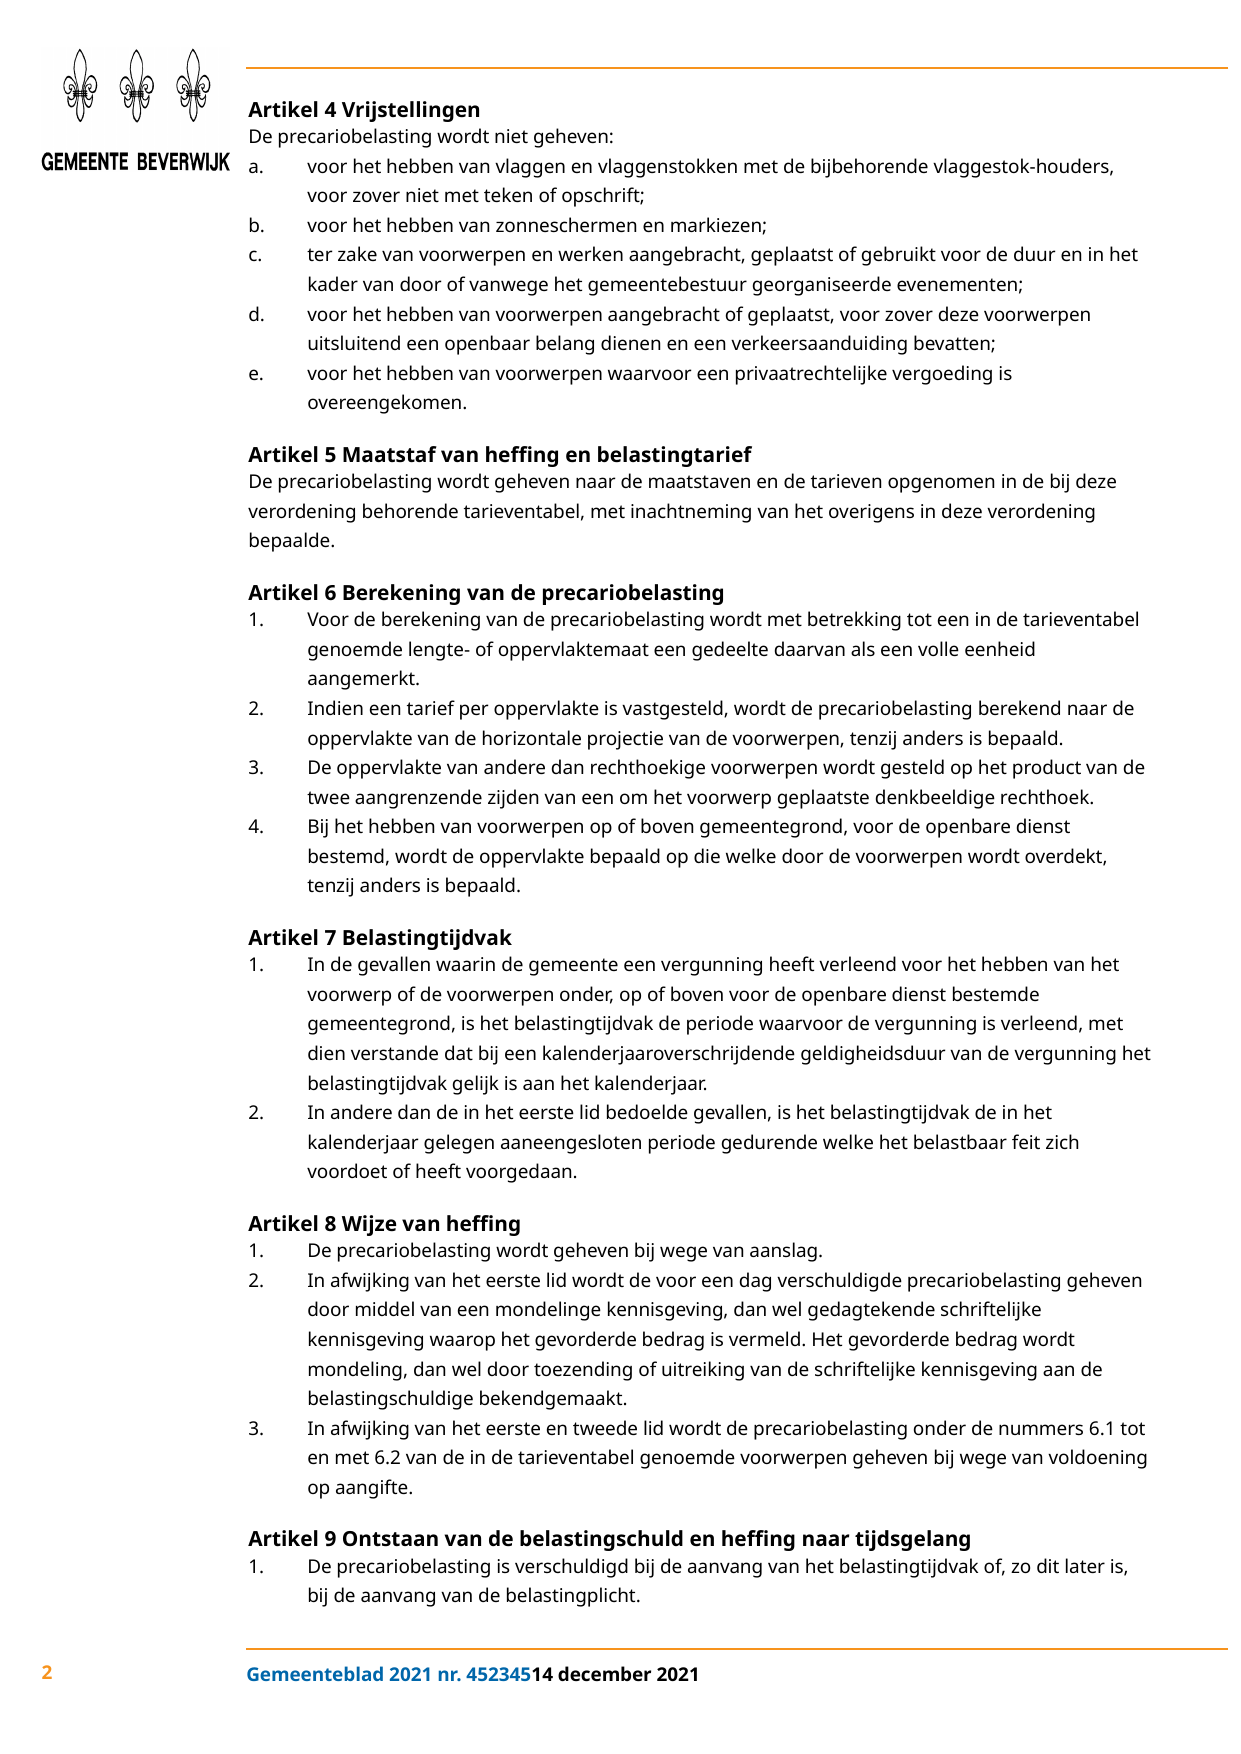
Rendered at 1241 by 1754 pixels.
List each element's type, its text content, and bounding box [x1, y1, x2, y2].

text Artikel 4 Vrijstellingen [248, 95, 1152, 123]
list Voor de berekening van de precariobelasting wordt met betrekking tot een in de tarieventabel genoemde lengte- of oppervlaktemaat een gedeelte daarvan als een volle eenheid aangemerkt. [248, 606, 1152, 691]
list De precariobelasting wordt geheven bij wege van aanslag. [248, 1237, 1152, 1263]
list voor het hebben van zonneschermen en markiezen; [248, 212, 1152, 238]
list ter zake van voorwerpen en werken aangebracht, geplaatst of gebruikt voor de duur en in het kader van door of vanwege het gemeentebestuur georganiseerde evenementen; [248, 242, 1152, 297]
text Artikel 7 Belastingtijdvak [248, 923, 1152, 951]
list Indien een tarief per oppervlakte is vastgesteld, wordt de precariobelasting berekend naar de oppervlakte van de horizontale projectie van de voorwerpen, tenzij anders is bepaald. [248, 695, 1152, 750]
list De precariobelasting is verschuldigd bij de aanvang van het belastingtijdvak of, zo dit later is, bij de aanvang van de belastingplicht. [248, 1553, 1152, 1608]
text Artikel 5 Maatstaf van heffing en belastingtarief [248, 440, 1152, 468]
list voor het hebben van voorwerpen aangebracht of geplaatst, voor zover deze voorwerpen uitsluitend een openbaar belang dienen en een verkeersaanduiding bevatten; [248, 301, 1152, 356]
list voor het hebben van voorwerpen waarvoor een privaatrechtelijke vergoeding is overeengekomen. [248, 360, 1152, 415]
text De precariobelasting wordt niet geheven: [248, 123, 1152, 149]
text Artikel 6 Berekening van de precariobelasting [248, 578, 1152, 606]
list voor het hebben van vlaggen en vlaggenstokken met de bijbehorende vlaggestok-houders, voor zover niet met teken of opschrift; [248, 153, 1152, 208]
list De oppervlakte van andere dan rechthoekige voorwerpen wordt gesteld op het product van de twee aangrenzende zijden van een om het voorwerp geplaatste denkbeeldige rechthoek. [248, 754, 1152, 809]
list In afwijking van het eerste lid wordt de voor een dag verschuldigde precariobelasting geheven door middel van een mondelinge kennisgeving, dan wel gedagtekende schriftelijke kennisgeving waarop het gevorderde bedrag is vermeld. Het gevorderde bedrag wordt mondeling, dan wel door toezending of uitreiking van de schriftelijke kennisgeving aan de belastingschuldige bekendgemaakt. [248, 1267, 1152, 1411]
text De precariobelasting wordt geheven naar de maatstaven en de tarieven opgenomen in de bij deze verordening behorende tarieventabel, met inachtneming van het overigens in deze verordening bepaalde. [248, 468, 1152, 553]
text Artikel 8 Wijze van heffing [248, 1209, 1152, 1237]
text Artikel 9 Ontstaan van de belastingschuld en heffing naar tijdsgelang [248, 1524, 1152, 1553]
picture [41, 47, 231, 172]
list In afwijking van het eerste en tweede lid wordt de precariobelasting onder de nummers 6.1 tot en met 6.2 van de in de tarieventabel genoemde voorwerpen geheven bij wege van voldoening op aangifte. [248, 1415, 1152, 1500]
list Bij het hebben van voorwerpen op of boven gemeentegrond, voor de openbare dienst bestemd, wordt de oppervlakte bepaald op die welke door de voorwerpen wordt overdekt, tenzij anders is bepaald. [248, 813, 1152, 898]
list In de gevallen waarin de gemeente een vergunning heeft verleend voor het hebben van het voorwerp of de voorwerpen onder, op of boven voor de openbare dienst bestemde gemeentegrond, is het belastingtijdvak de periode waarvoor de vergunning is verleend, met dien verstande dat bij een kalenderjaaroverschrijdende geldigheidsduur van de vergunning het belastingtijdvak gelijk is aan het kalenderjaar. [248, 951, 1152, 1096]
list In andere dan de in het eerste lid bedoelde gevallen, is het belastingtijdvak de in het kalenderjaar gelegen aaneengesloten periode gedurende welke het belastbaar feit zich voordoet of heeft voorgedaan. [248, 1099, 1152, 1184]
